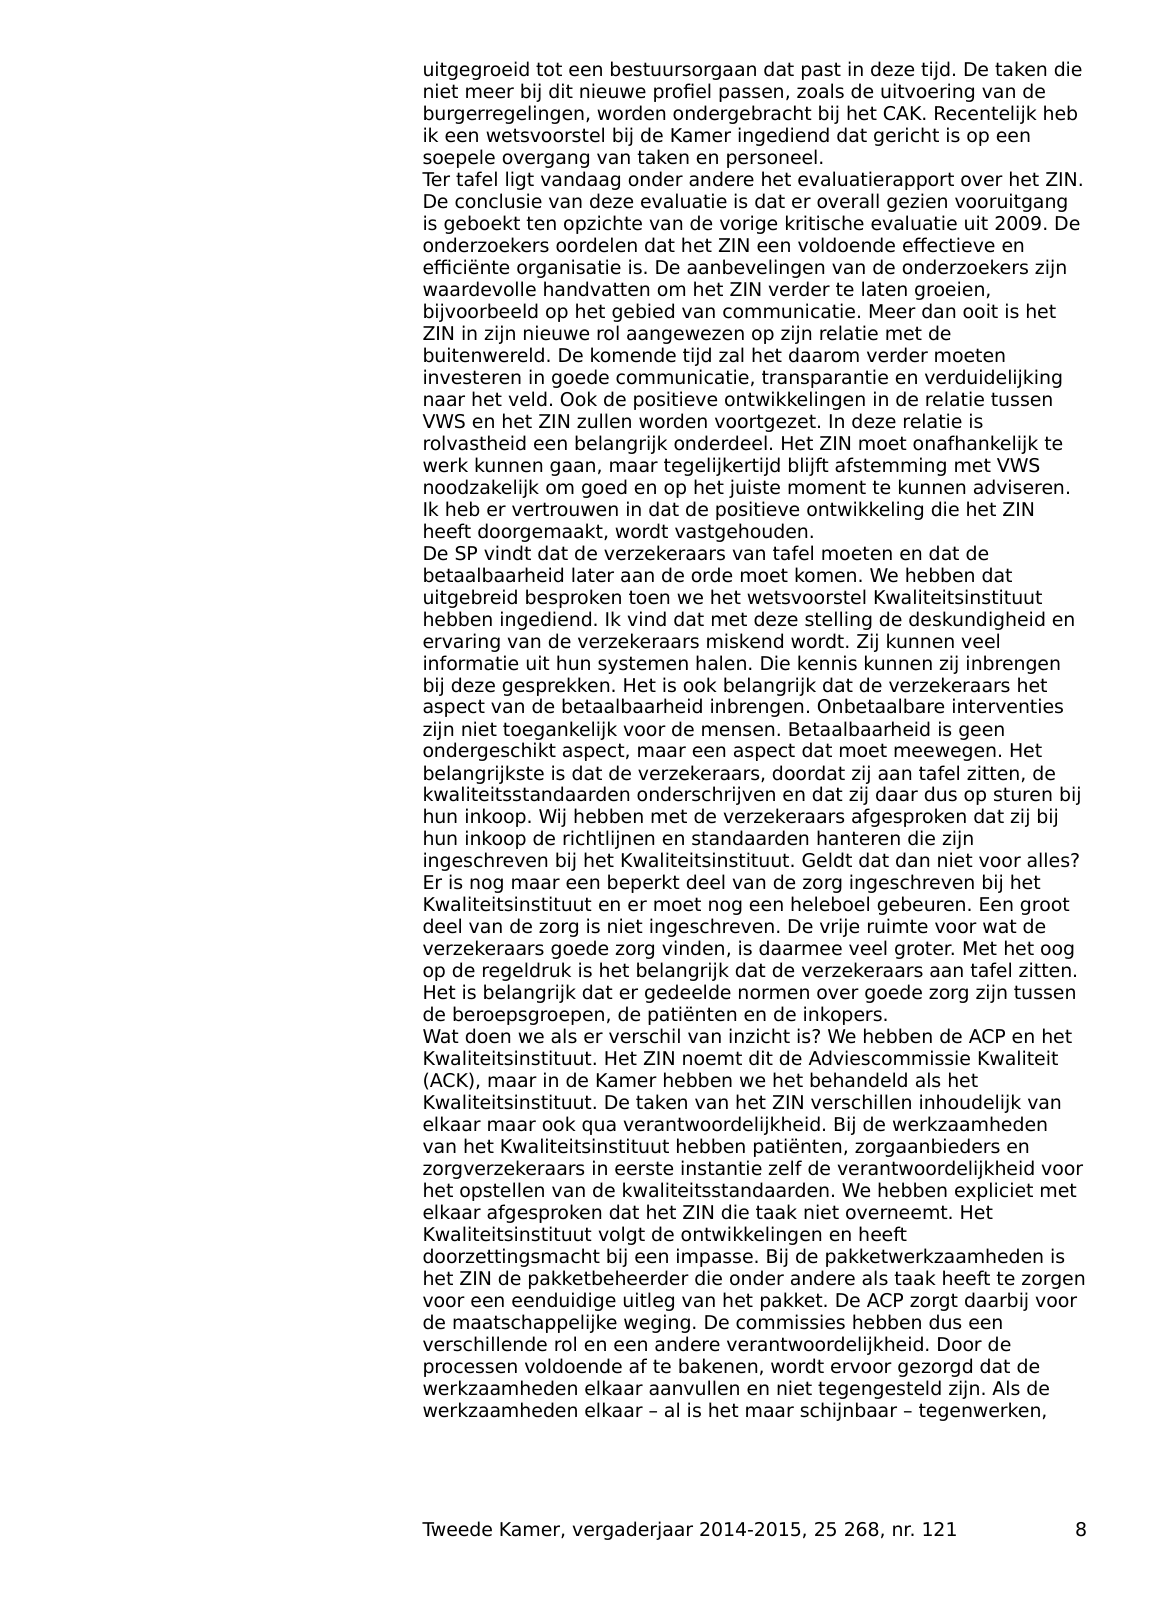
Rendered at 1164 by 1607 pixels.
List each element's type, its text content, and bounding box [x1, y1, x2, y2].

text Ter tafel ligt vandaag onder andere het evaluatierapport over het ZIN. De conclusie van deze evaluatie is dat er overall gezien vooruitgang is geboekt ten opzichte van de vorige kritische evaluatie uit 2009. De onderzoekers oordelen dat het ZIN een voldoende effectieve en efficiënte organisatie is. De aanbevelingen van de onderzoekers zijn waardevolle handvatten om het ZIN verder te laten groeien, bijvoorbeeld op het gebied van communicatie. Meer dan ooit is het ZIN in zijn nieuwe rol aangewezen op zijn relatie met de buitenwereld. De komende tijd zal het daarom verder moeten investeren in goede communicatie, transparantie en verduidelijking naar het veld. Ook de positieve ontwikkelingen in de relatie tussen VWS en het ZIN zullen worden voortgezet. In deze relatie is rolvastheid een belangrijk onderdeel. Het ZIN moet onafhankelijk te werk kunnen gaan, maar tegelijkertijd blijft afstemming met VWS noodzakelijk om goed en op het juiste moment te kunnen adviseren. Ik heb er vertrouwen in dat de positieve ontwikkeling die het ZIN heeft doorgemaakt, wordt vastgehouden. [422, 169, 1087, 543]
text De SP vindt dat de verzekeraars van tafel moeten en dat de betaalbaarheid later aan de orde moet komen. We hebben dat uitgebreid besproken toen we het wetsvoorstel Kwaliteitsinstituut hebben ingediend. Ik vind dat met deze stelling de deskundigheid en ervaring van de verzekeraars miskend wordt. Zij kunnen veel informatie uit hun systemen halen. Die kennis kunnen zij inbrengen bij deze gesprekken. Het is ook belangrijk dat de verzekeraars het aspect van de betaalbaarheid inbrengen. Onbetaalbare interventies zijn niet toegankelijk voor de mensen. Betaalbaarheid is geen ondergeschikt aspect, maar een aspect dat moet meewegen. Het belangrijkste is dat de verzekeraars, doordat zij aan tafel zitten, de kwaliteitsstandaarden onderschrijven en dat zij daar dus op sturen bij hun inkoop. Wij hebben met de verzekeraars afgesproken dat zij bij hun inkoop de richtlijnen en standaarden hanteren die zijn ingeschreven bij het Kwaliteitsinstituut. Geldt dat dan niet voor alles? Er is nog maar een beperkt deel van de zorg ingeschreven bij het Kwaliteitsinstituut en er moet nog een heleboel gebeuren. Een groot deel van de zorg is niet ingeschreven. De vrije ruimte voor wat de verzekeraars goede zorg vinden, is daarmee veel groter. Met het oog op de regeldruk is het belangrijk dat de verzekeraars aan tafel zitten. Het is belangrijk dat er gedeelde normen over goede zorg zijn tussen de beroepsgroepen, de patiënten en de inkopers. [422, 543, 1087, 1026]
text uitgegroeid tot een bestuursorgaan dat past in deze tijd. De taken die niet meer bij dit nieuwe profiel passen, zoals de uitvoering van de burgerregelingen, worden ondergebracht bij het CAK. Recentelijk heb ik een wetsvoorstel bij de Kamer ingediend dat gericht is op een soepele overgang van taken en personeel. [422, 59, 1087, 169]
text Wat doen we als er verschil van inzicht is? We hebben de ACP en het Kwaliteitsinstituut. Het ZIN noemt dit de Adviescommissie Kwaliteit (ACK), maar in de Kamer hebben we het behandeld als het Kwaliteitsinstituut. De taken van het ZIN verschillen inhoudelijk van elkaar maar ook qua verantwoordelijkheid. Bij de werkzaamheden van het Kwaliteitsinstituut hebben patiënten, zorgaanbieders en zorgverzekeraars in eerste instantie zelf de verantwoordelijkheid voor het opstellen van de kwaliteitsstandaarden. We hebben expliciet met elkaar afgesproken dat het ZIN die taak niet overneemt. Het Kwaliteitsinstituut volgt de ontwikkelingen en heeft doorzettingsmacht bij een impasse. Bij de pakketwerkzaamheden is het ZIN de pakketbeheerder die onder andere als taak heeft te zorgen voor een eenduidige uitleg van het pakket. De ACP zorgt daarbij voor de maatschappelijke weging. De commissies hebben dus een verschillende rol en een andere verantwoordelijkheid. Door de processen voldoende af te bakenen, wordt ervoor gezorgd dat de werkzaamheden elkaar aanvullen en niet tegengesteld zijn. Als de werkzaamheden elkaar – al is het maar schijnbaar – tegenwerken, [422, 1026, 1087, 1422]
